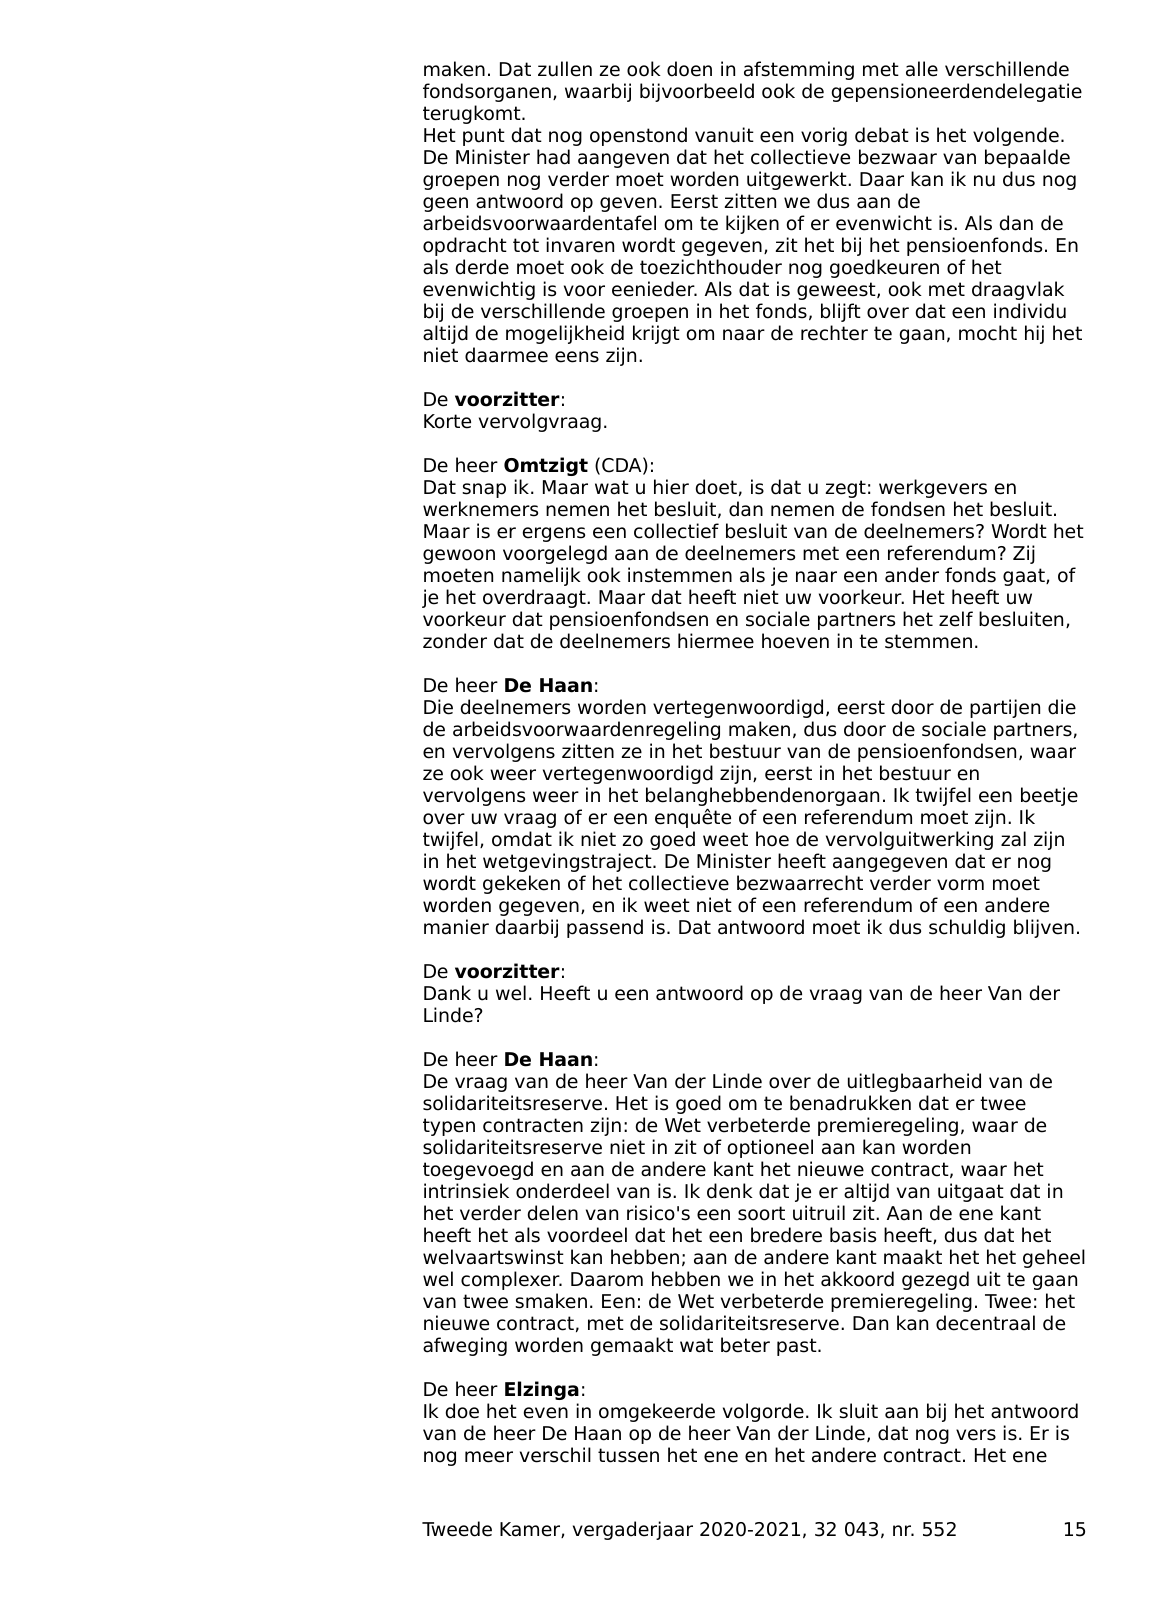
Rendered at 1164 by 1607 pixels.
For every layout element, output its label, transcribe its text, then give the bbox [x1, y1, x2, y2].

text De heer Elzinga: [422, 1379, 1087, 1401]
text De voorzitter: [422, 961, 1087, 983]
text Dank u wel. Heeft u een antwoord op de vraag van de heer Van der Linde? [422, 983, 1087, 1027]
text Dat snap ik. Maar wat u hier doet, is dat u zegt: werkgevers en werknemers nemen het besluit, dan nemen de fondsen het besluit. Maar is er ergens een collectief besluit van de deelnemers? Wordt het gewoon voorgelegd aan de deelnemers met een referendum? Zij moeten namelijk ook instemmen als je naar een ander fonds gaat, of je het overdraagt. Maar dat heeft niet uw voorkeur. Het heeft uw voorkeur dat pensioenfondsen en sociale partners het zelf besluiten, zonder dat de deelnemers hiermee hoeven in te stemmen. [422, 477, 1087, 653]
text De heer Omtzigt (CDA): [422, 455, 1087, 477]
text Ik doe het even in omgekeerde volgorde. Ik sluit aan bij het antwoord van de heer De Haan op de heer Van der Linde, dat nog vers is. Er is nog meer verschil tussen het ene en het andere contract. Het ene [422, 1401, 1087, 1467]
text De heer De Haan: [422, 1049, 1087, 1071]
text De heer De Haan: [422, 675, 1087, 697]
text Die deelnemers worden vertegenwoordigd, eerst door de partijen die de arbeidsvoorwaardenregeling maken, dus door de sociale partners, en vervolgens zitten ze in het bestuur van de pensioenfondsen, waar ze ook weer vertegenwoordigd zijn, eerst in het bestuur en vervolgens weer in het belanghebbendenorgaan. Ik twijfel een beetje over uw vraag of er een enquête of een referendum moet zijn. Ik twijfel, omdat ik niet zo goed weet hoe de vervolguitwerking zal zijn in het wetgevingstraject. De Minister heeft aangegeven dat er nog wordt gekeken of het collectieve bezwaarrecht verder vorm moet worden gegeven, en ik weet niet of een referendum of een andere manier daarbij passend is. Dat antwoord moet ik dus schuldig blijven. [422, 697, 1087, 939]
text Korte vervolgvraag. [422, 411, 1087, 433]
text maken. Dat zullen ze ook doen in afstemming met alle verschillende fondsorganen, waarbij bijvoorbeeld ook de gepensioneerdendelegatie terugkomt. [422, 59, 1087, 125]
text De vraag van de heer Van der Linde over de uitlegbaarheid van de solidariteitsreserve. Het is goed om te benadrukken dat er twee typen contracten zijn: de Wet verbeterde premieregeling, waar de solidariteitsreserve niet in zit of optioneel aan kan worden toegevoegd en aan de andere kant het nieuwe contract, waar het intrinsiek onderdeel van is. Ik denk dat je er altijd van uitgaat dat in het verder delen van risico's een soort uitruil zit. Aan de ene kant heeft het als voordeel dat het een bredere basis heeft, dus dat het welvaartswinst kan hebben; aan de andere kant maakt het het geheel wel complexer. Daarom hebben we in het akkoord gezegd uit te gaan van twee smaken. Een: de Wet verbeterde premieregeling. Twee: het nieuwe contract, met de solidariteitsreserve. Dan kan decentraal de afweging worden gemaakt wat beter past. [422, 1071, 1087, 1357]
text Het punt dat nog openstond vanuit een vorig debat is het volgende. De Minister had aangeven dat het collectieve bezwaar van bepaalde groepen nog verder moet worden uitgewerkt. Daar kan ik nu dus nog geen antwoord op geven. Eerst zitten we dus aan de arbeidsvoorwaardentafel om te kijken of er evenwicht is. Als dan de opdracht tot invaren wordt gegeven, zit het bij het pensioenfonds. En als derde moet ook de toezichthouder nog goedkeuren of het evenwichtig is voor eenieder. Als dat is geweest, ook met draagvlak bij de verschillende groepen in het fonds, blijft over dat een individu altijd de mogelijkheid krijgt om naar de rechter te gaan, mocht hij het niet daarmee eens zijn. [422, 125, 1087, 367]
text De voorzitter: [422, 389, 1087, 411]
